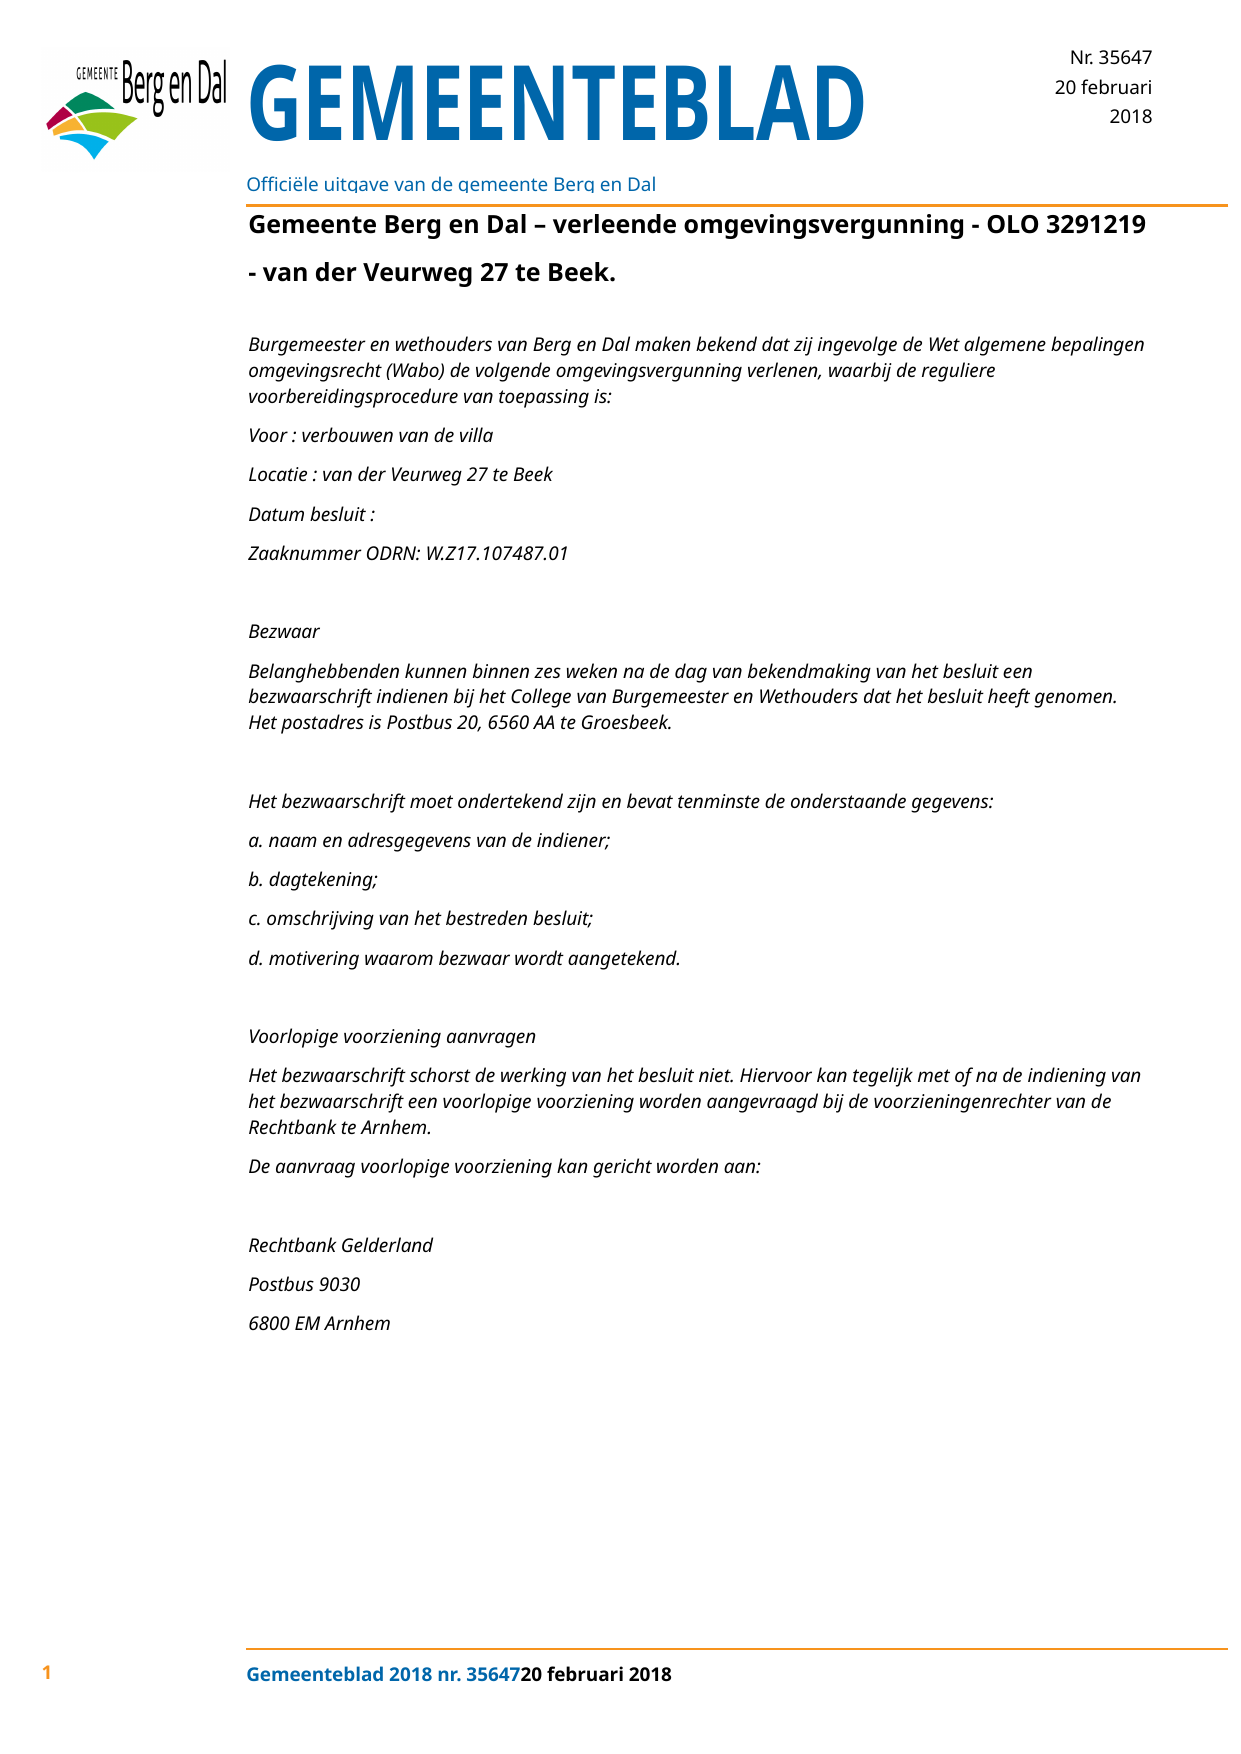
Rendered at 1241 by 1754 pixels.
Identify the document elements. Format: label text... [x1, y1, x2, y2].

text b. dagtekening; [248, 866, 1152, 892]
text c. omschrijving van het bestreden besluit; [248, 906, 1152, 931]
text Voor : verbouwen van de villa [248, 422, 1152, 448]
text Zaaknummer ODRN: W.Z17.107487.01 [248, 540, 1152, 566]
text Bezwaar [248, 618, 1152, 644]
text Voorlopige voorziening aanvragen [248, 1023, 1152, 1049]
text Postbus 9030 [248, 1271, 1152, 1297]
text Datum besluit : [248, 501, 1152, 526]
text Het bezwaarschrift schorst de werking van het besluit niet. Hiervoor kan tegelijk met of na de indiening van het bezwaarschrift een voorlopige voorziening worden aangevraagd bij de voorzieningenrechter van de Rechtbank te Arnhem. [248, 1063, 1152, 1140]
text Belanghebbenden kunnen binnen zes weken na de dag van bekendmaking van het besluit een bezwaarschrift indienen bij het College van Burgemeester en Wethouders dat het besluit heeft genomen. Het postadres is Postbus 20, 6560 AA te Groesbeek. [248, 658, 1152, 735]
text 6800 EM Arnhem [248, 1311, 1152, 1336]
text a. naam en adresgegevens van de indiener; [248, 827, 1152, 853]
picture [41, 47, 231, 172]
text Burgemeester en wethouders van Berg en Dal maken bekend dat zij ingevolge de Wet algemene bepalingen omgevingsrecht (Wabo) de volgende omgevingsvergunning verlenen, waarbij de reguliere voorbereidingsprocedure van toepassing is: [248, 331, 1152, 409]
text d. motivering waarom bezwaar wordt aangetekend. [248, 945, 1152, 971]
text Rechtbank Gelderland [248, 1232, 1152, 1258]
text De aanvraag voorlopige voorziening kan gericht worden aan: [248, 1153, 1152, 1179]
text Het bezwaarschrift moet ondertekend zijn en bevat tenminste de onderstaande gegevens: [248, 788, 1152, 813]
text Locatie : van der Veurweg 27 te Beek [248, 461, 1152, 487]
text Gemeente Berg en Dal – verleende omgevingsvergunning - OLO 3291219 - van der Veurweg 27 te Beek. [248, 207, 1152, 288]
